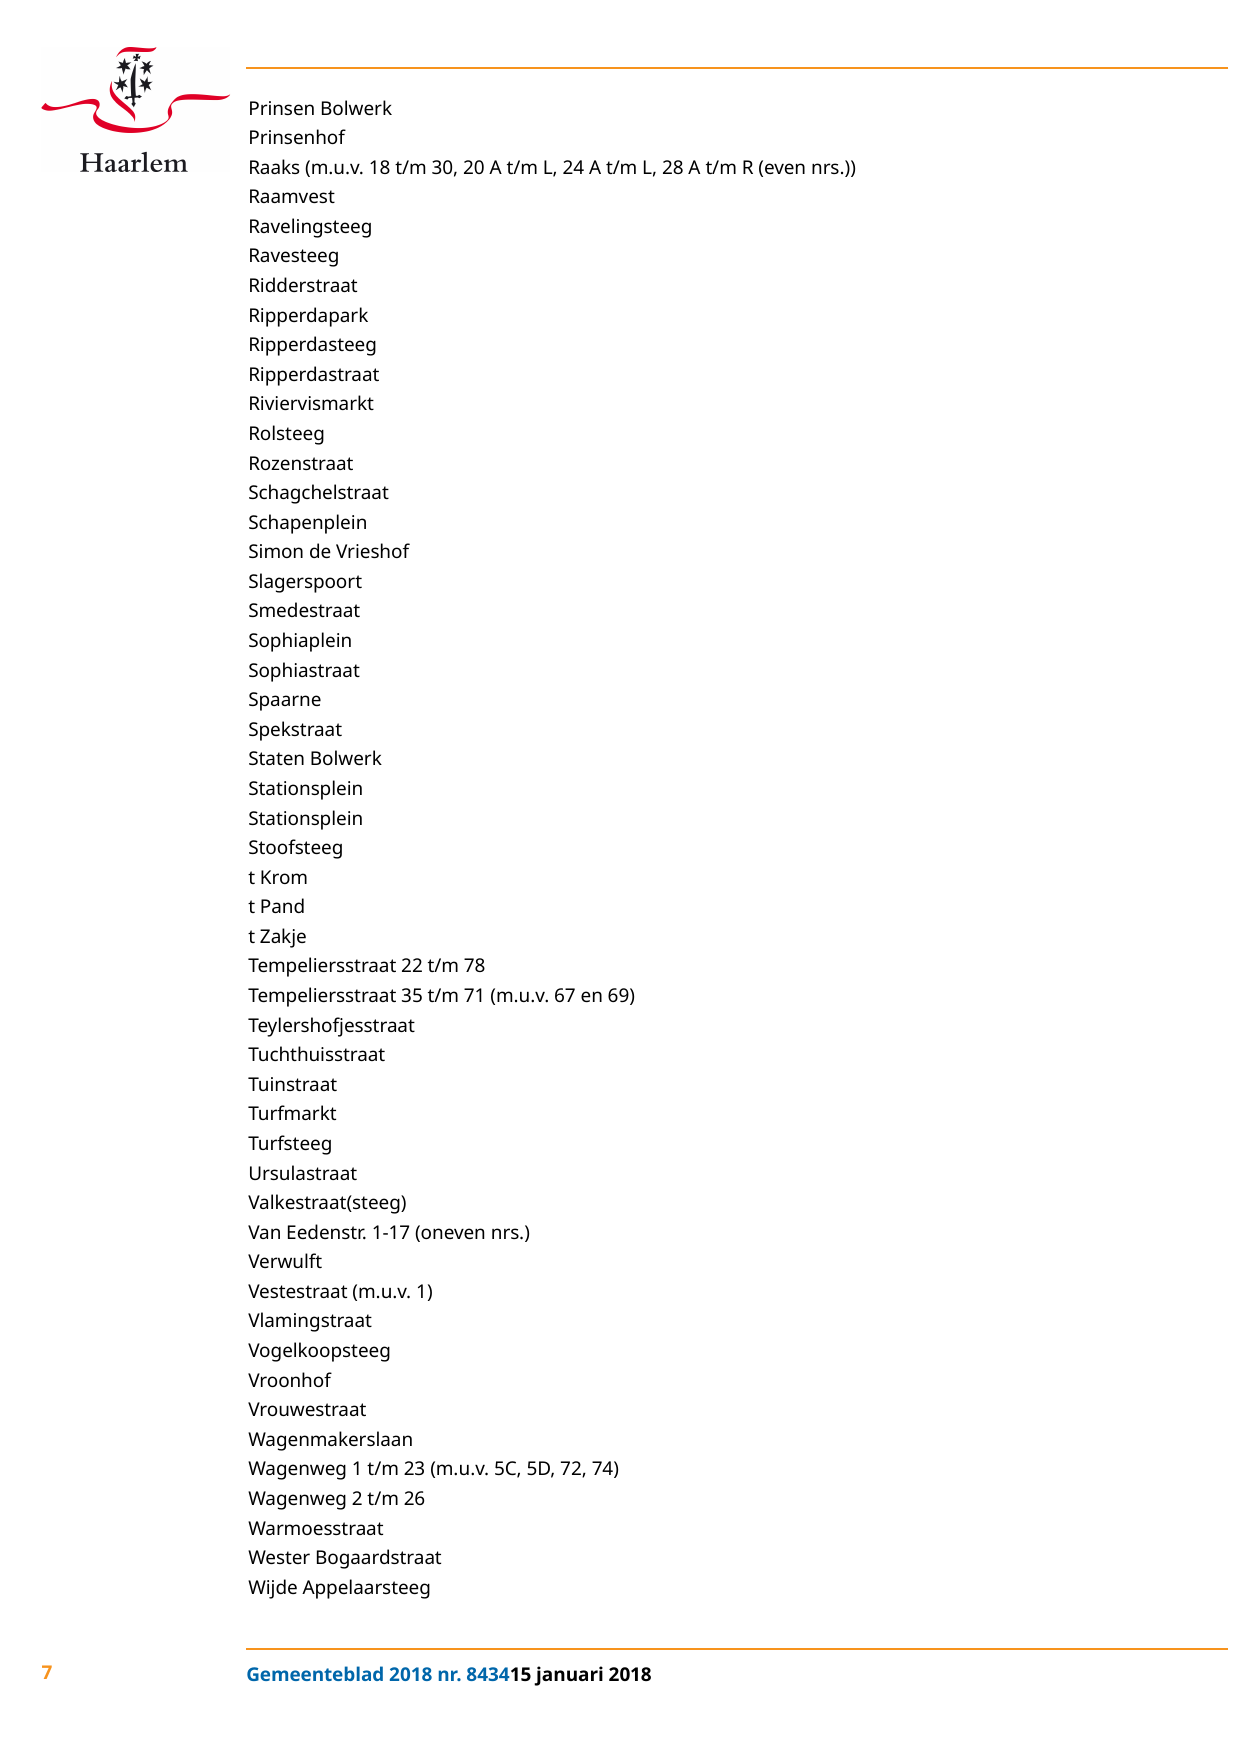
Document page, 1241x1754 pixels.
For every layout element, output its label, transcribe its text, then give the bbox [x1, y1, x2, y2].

text Sophiaplein [248, 627, 1152, 653]
text Prinsen Bolwerk [248, 95, 1152, 121]
text Raaks (m.u.v. 18 t/m 30, 20 A t/m L, 24 A t/m L, 28 A t/m R (even nrs.)) [248, 154, 1152, 180]
text Wester Bogaardstraat [248, 1544, 1152, 1570]
text Ripperdapark [248, 302, 1152, 328]
text Vroonhof [248, 1367, 1152, 1393]
text Tempeliersstraat 35 t/m 71 (m.u.v. 67 en 69) [248, 982, 1152, 1008]
text Tuinstraat [248, 1071, 1152, 1097]
text Sophiastraat [248, 657, 1152, 683]
text Ursulastraat [248, 1160, 1152, 1186]
text Ravesteeg [248, 243, 1152, 268]
text Wijde Appelaarsteeg [248, 1574, 1152, 1600]
text Tempeliersstraat 22 t/m 78 [248, 953, 1152, 978]
text Riviervismarkt [248, 391, 1152, 416]
text t Krom [248, 864, 1152, 890]
text t Zakje [248, 923, 1152, 949]
text Stoofsteeg [248, 834, 1152, 860]
text Simon de Vrieshof [248, 538, 1152, 564]
text Slagerspoort [248, 568, 1152, 594]
text Vestestraat (m.u.v. 1) [248, 1278, 1152, 1304]
text Tuchthuisstraat [248, 1041, 1152, 1067]
text Teylershofjesstraat [248, 1012, 1152, 1038]
text Raamvest [248, 183, 1152, 209]
text Prinsenhof [248, 124, 1152, 150]
text t Pand [248, 893, 1152, 919]
text Stationsplein [248, 775, 1152, 801]
text Stationsplein [248, 805, 1152, 831]
text Vogelkoopsteeg [248, 1337, 1152, 1363]
text Turfmarkt [248, 1101, 1152, 1126]
text Valkestraat(steeg) [248, 1189, 1152, 1215]
text Rolsteeg [248, 420, 1152, 446]
text Spaarne [248, 686, 1152, 712]
text Ridderstraat [248, 272, 1152, 298]
text Staten Bolwerk [248, 746, 1152, 771]
text Vrouwestraat [248, 1396, 1152, 1422]
text Smedestraat [248, 598, 1152, 623]
text Ripperdastraat [248, 361, 1152, 387]
text Wagenweg 1 t/m 23 (m.u.v. 5C, 5D, 72, 74) [248, 1456, 1152, 1481]
text Ravelingsteeg [248, 213, 1152, 239]
text Rozenstraat [248, 450, 1152, 476]
text Turfsteeg [248, 1130, 1152, 1156]
text Warmoesstraat [248, 1515, 1152, 1541]
text Spekstraat [248, 716, 1152, 742]
text Wagenmakerslaan [248, 1426, 1152, 1452]
text Schapenplein [248, 509, 1152, 535]
text Van Eedenstr. 1-17 (oneven nrs.) [248, 1219, 1152, 1245]
picture [41, 47, 231, 172]
text Wagenweg 2 t/m 26 [248, 1485, 1152, 1511]
text Schagchelstraat [248, 479, 1152, 505]
text Vlamingstraat [248, 1308, 1152, 1333]
text Verwulft [248, 1248, 1152, 1274]
text Ripperdasteeg [248, 331, 1152, 357]
